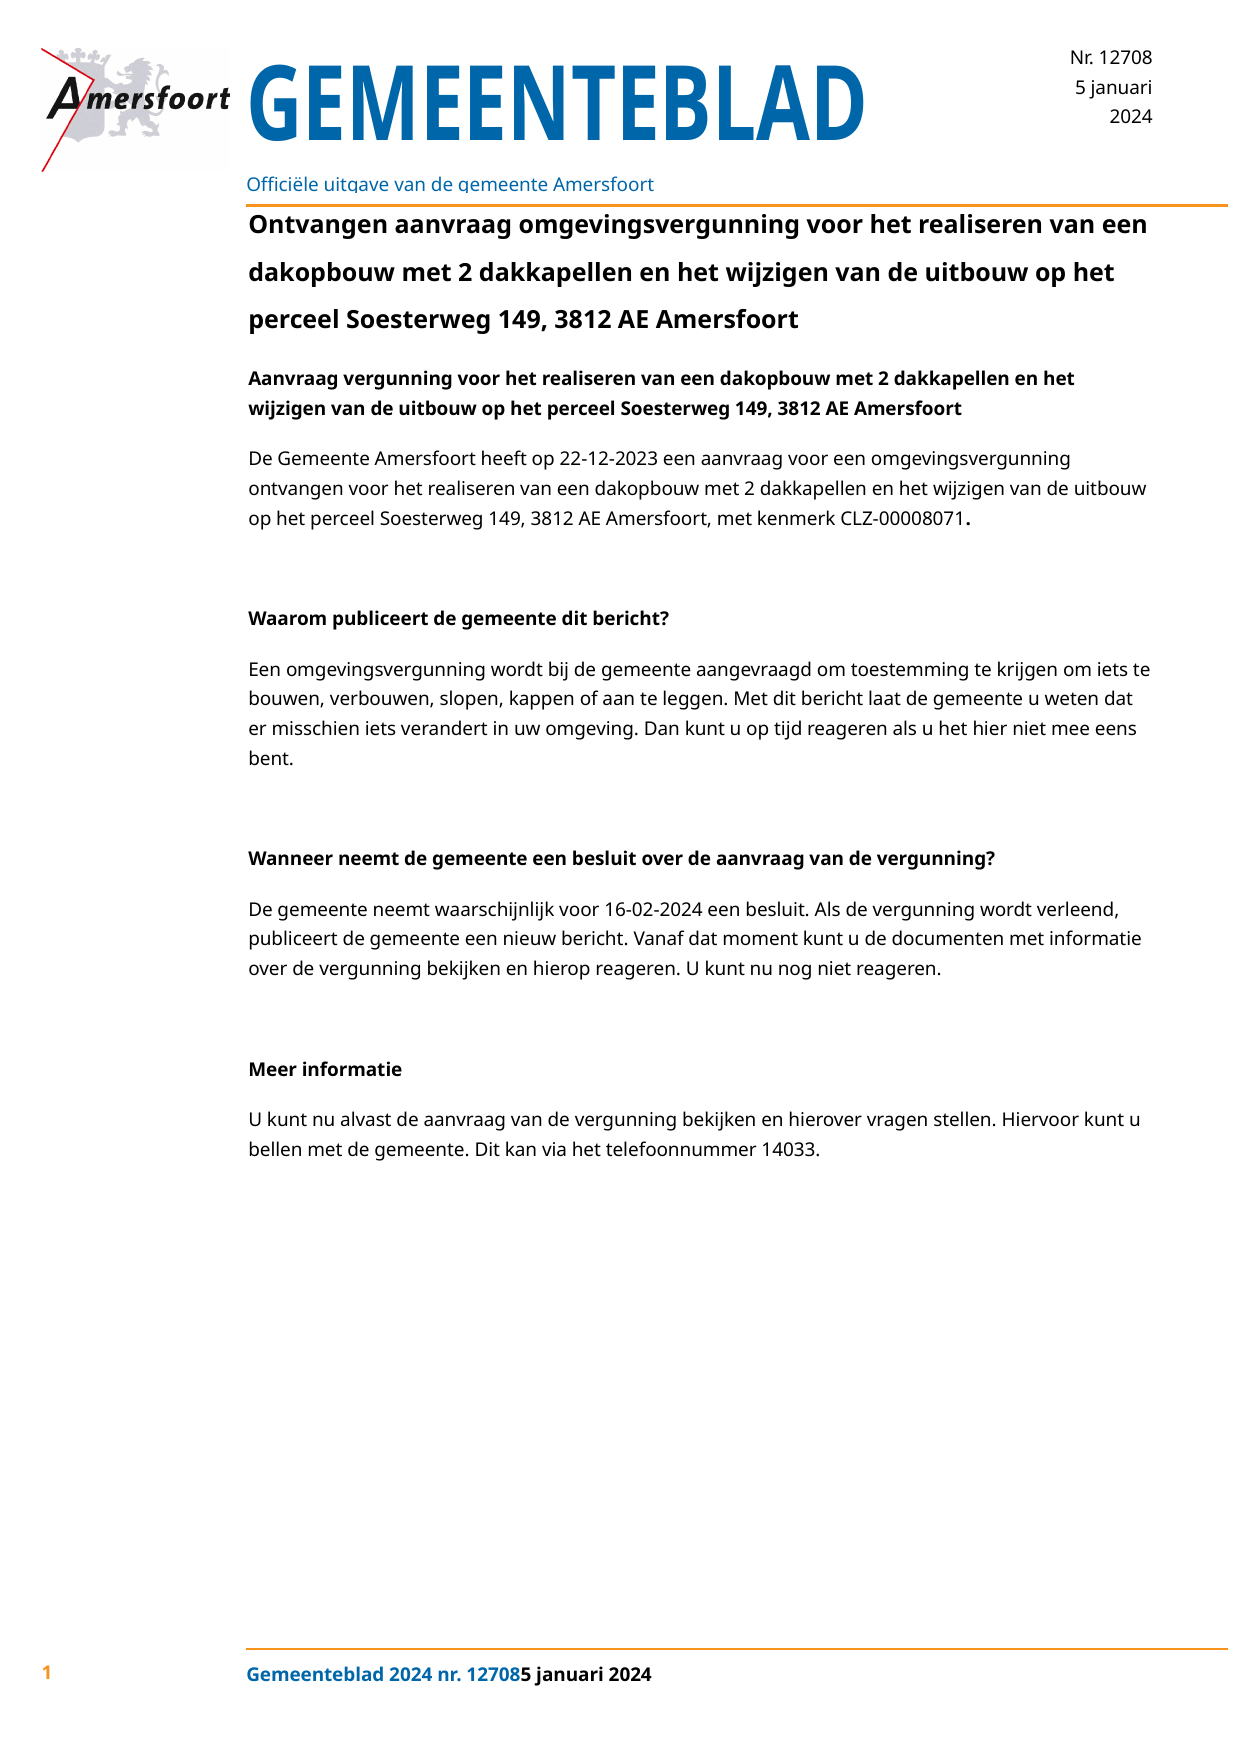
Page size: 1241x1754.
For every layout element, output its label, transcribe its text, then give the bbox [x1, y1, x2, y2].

text Ontvangen aanvraag omgevingsvergunning voor het realiseren van een dakopbouw met 2 dakkapellen en het wijzigen van de uitbouw op het perceel Soesterweg 149, 3812 AE Amersfoort [248, 207, 1152, 336]
text Meer informatie [248, 1056, 1152, 1082]
text U kunt nu alvast de aanvraag van de vergunning bekijken en hierover vragen stellen. Hiervoor kunt u bellen met de gemeente. Dit kan via het telefoonnummer 14033. [248, 1106, 1152, 1162]
picture [41, 47, 231, 172]
text Wanneer neemt de gemeente een besluit over de aanvraag van de vergunning? [248, 846, 1152, 871]
text Waarom publiceert de gemeente dit bericht? [248, 606, 1152, 631]
text De Gemeente Amersfoort heeft op 22-12-2023 een aanvraag voor een omgevingsvergunning ontvangen voor het realiseren van een dakopbouw met 2 dakkapellen en het wijzigen van de uitbouw op het perceel Soesterweg 149, 3812 AE Amersfoort, met kenmerk CLZ-00008071. [248, 446, 1152, 530]
text Een omgevingsvergunning wordt bij de gemeente aangevraagd om toestemming te krijgen om iets te bouwen, verbouwen, slopen, kappen of aan te leggen. Met dit bericht laat de gemeente u weten dat er misschien iets verandert in uw omgeving. Dan kunt u op tijd reageren als u het hier niet mee eens bent. [248, 656, 1152, 770]
text De gemeente neemt waarschijnlijk voor 16-02-2024 een besluit. Als de vergunning wordt verleend, publiceert de gemeente een nieuw bericht. Vanaf dat moment kunt u de documenten met informatie over de vergunning bekijken en hierop reageren. U kunt nu nog niet reageren. [248, 896, 1152, 981]
text Aanvraag vergunning voor het realiseren van een dakopbouw met 2 dakkapellen en het wijzigen van de uitbouw op het perceel Soesterweg 149, 3812 AE Amersfoort [248, 366, 1152, 421]
